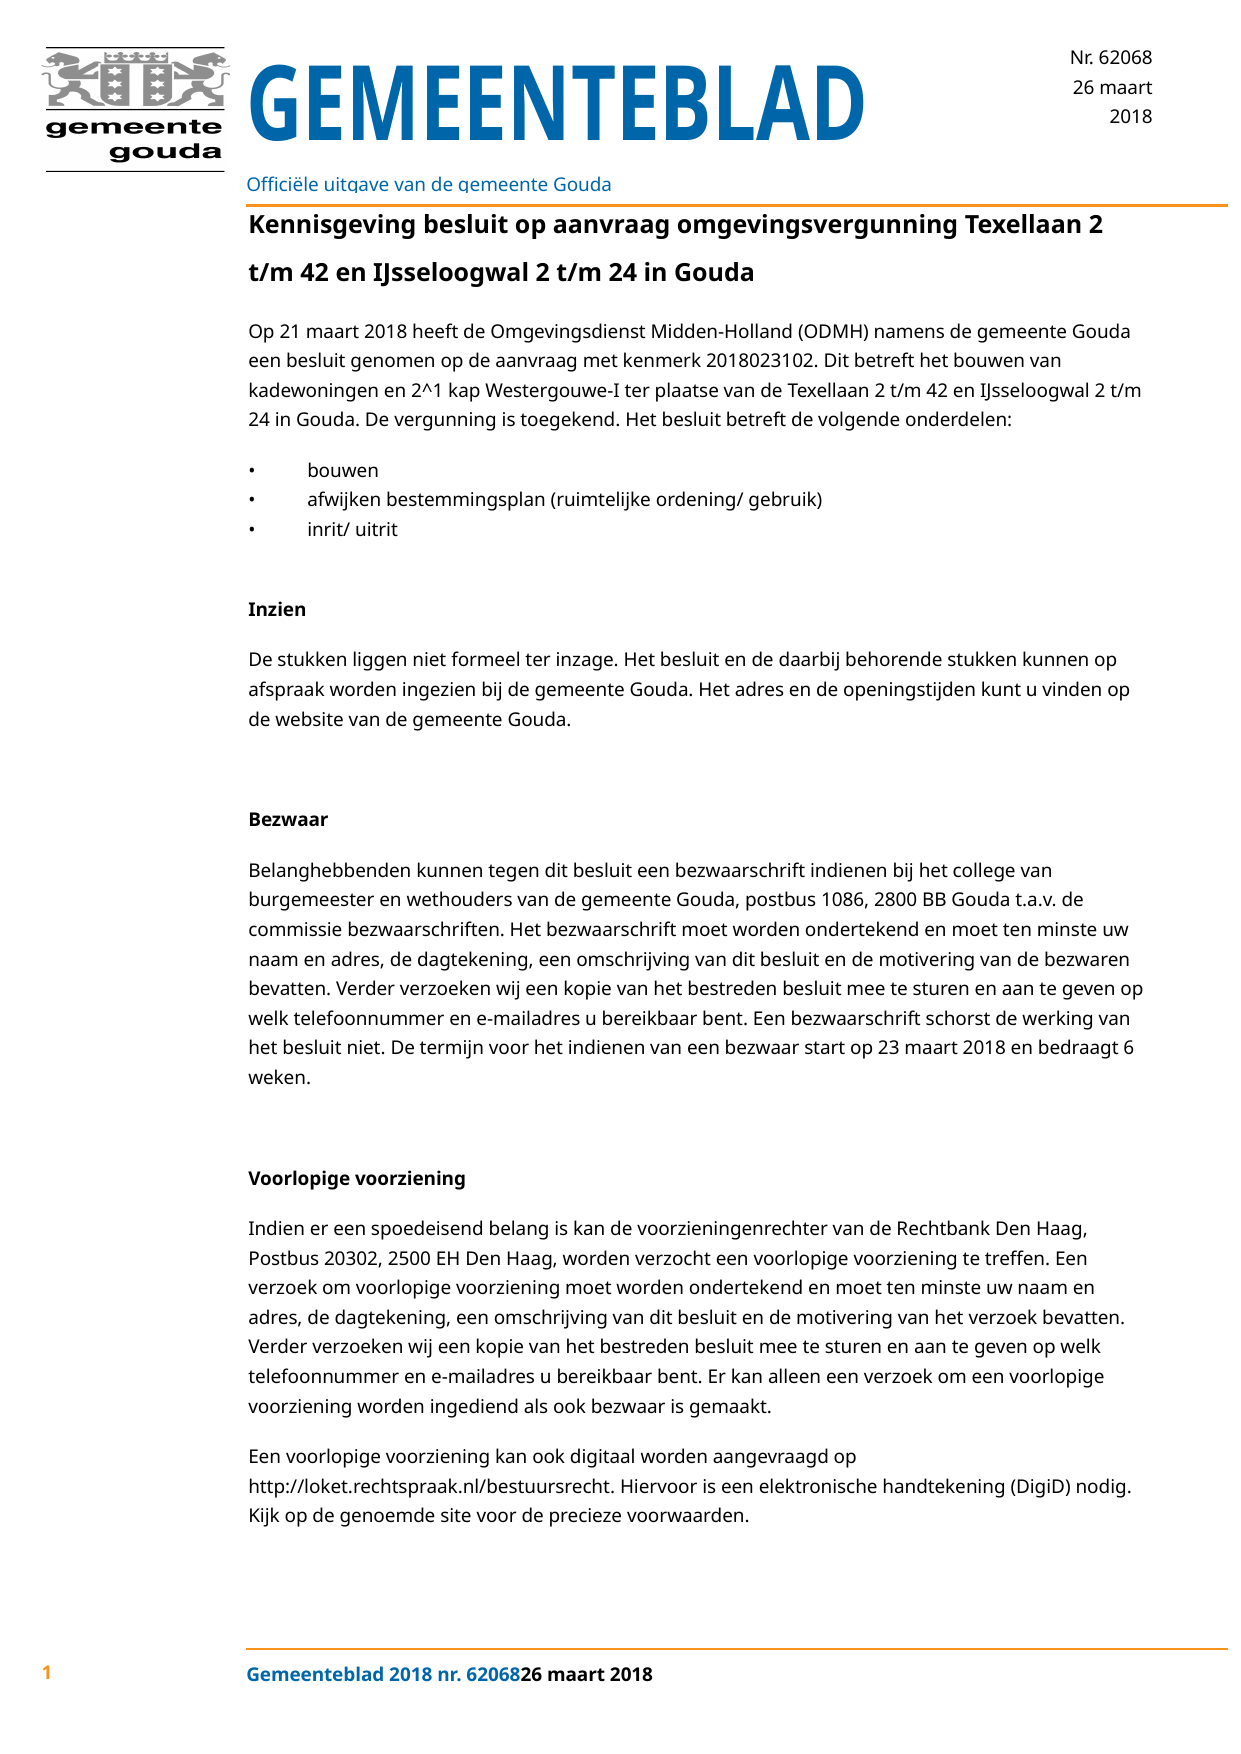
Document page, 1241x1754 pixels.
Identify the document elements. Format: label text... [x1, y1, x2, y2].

text Op 21 maart 2018 heeft de Omgevingsdienst Midden-Holland (ODMH) namens de gemeente Gouda een besluit genomen op de aanvraag met kenmerk 2018023102. Dit betreft het bouwen van kadewoningen en 2^1 kap Westergouwe-I ter plaatse van de Texellaan 2 t/m 42 en IJsseloogwal 2 t/m 24 in Gouda. De vergunning is toegekend. Het besluit betreft de volgende onderdelen: [248, 318, 1152, 432]
text De stukken liggen niet formeel ter inzage. Het besluit en de daarbij behorende stukken kunnen op afspraak worden ingezien bij de gemeente Gouda. Het adres en de openingstijden kunt u vinden op de website van de gemeente Gouda. [248, 647, 1152, 732]
list bouwen [248, 457, 1152, 483]
list afwijken bestemmingsplan (ruimtelijke ordening/ gebruik) [248, 487, 1152, 512]
text Belanghebbenden kunnen tegen dit besluit een bezwaarschrift indienen bij het college van burgemeester en wethouders van de gemeente Gouda, postbus 1086, 2800 BB Gouda t.a.v. de commissie bezwaarschriften. Het bezwaarschrift moet worden ondertekend en moet ten minste uw naam en adres, de dagtekening, een omschrijving van dit besluit en de motivering van de bezwaren bevatten. Verder verzoeken wij een kopie van het bestreden besluit mee te sturen en aan te geven op welk telefoonnummer en e-mailadres u bereikbaar bent. Een bezwaarschrift schorst de werking van het besluit niet. De termijn voor het indienen van een bezwaar start op 23 maart 2018 en bedraagt 6 weken. [248, 857, 1152, 1090]
text Voorlopige voorziening [248, 1165, 1152, 1191]
text Inzien [248, 596, 1152, 622]
text Indien er een spoedeisend belang is kan de voorzieningenrechter van de Rechtbank Den Haag, Postbus 20302, 2500 EH Den Haag, worden verzocht een voorlopige voorziening te treffen. Een verzoek om voorlopige voorziening moet worden ondertekend en moet ten minste uw naam en adres, de dagtekening, een omschrijving van dit besluit en de motivering van het verzoek bevatten. Verder verzoeken wij een kopie van het bestreden besluit mee te sturen en aan te geven op welk telefoonnummer en e-mailadres u bereikbaar bent. Er kan alleen een verzoek om een voorlopige voorziening worden ingediend als ook bezwaar is gemaakt. [248, 1215, 1152, 1419]
text Bezwaar [248, 807, 1152, 832]
picture [41, 47, 231, 172]
text Een voorlopige voorziening kan ook digitaal worden aangevraagd op http://loket.rechtspraak.nl/bestuursrecht. Hiervoor is een elektronische handtekening (DigiD) nodig. Kijk op de genoemde site voor de precieze voorwaarden. [248, 1443, 1152, 1528]
text Kennisgeving besluit op aanvraag omgevingsvergunning Texellaan 2 t/m 42 en IJsseloogwal 2 t/m 24 in Gouda [248, 207, 1152, 288]
list inrit/ uitrit [248, 516, 1152, 542]
